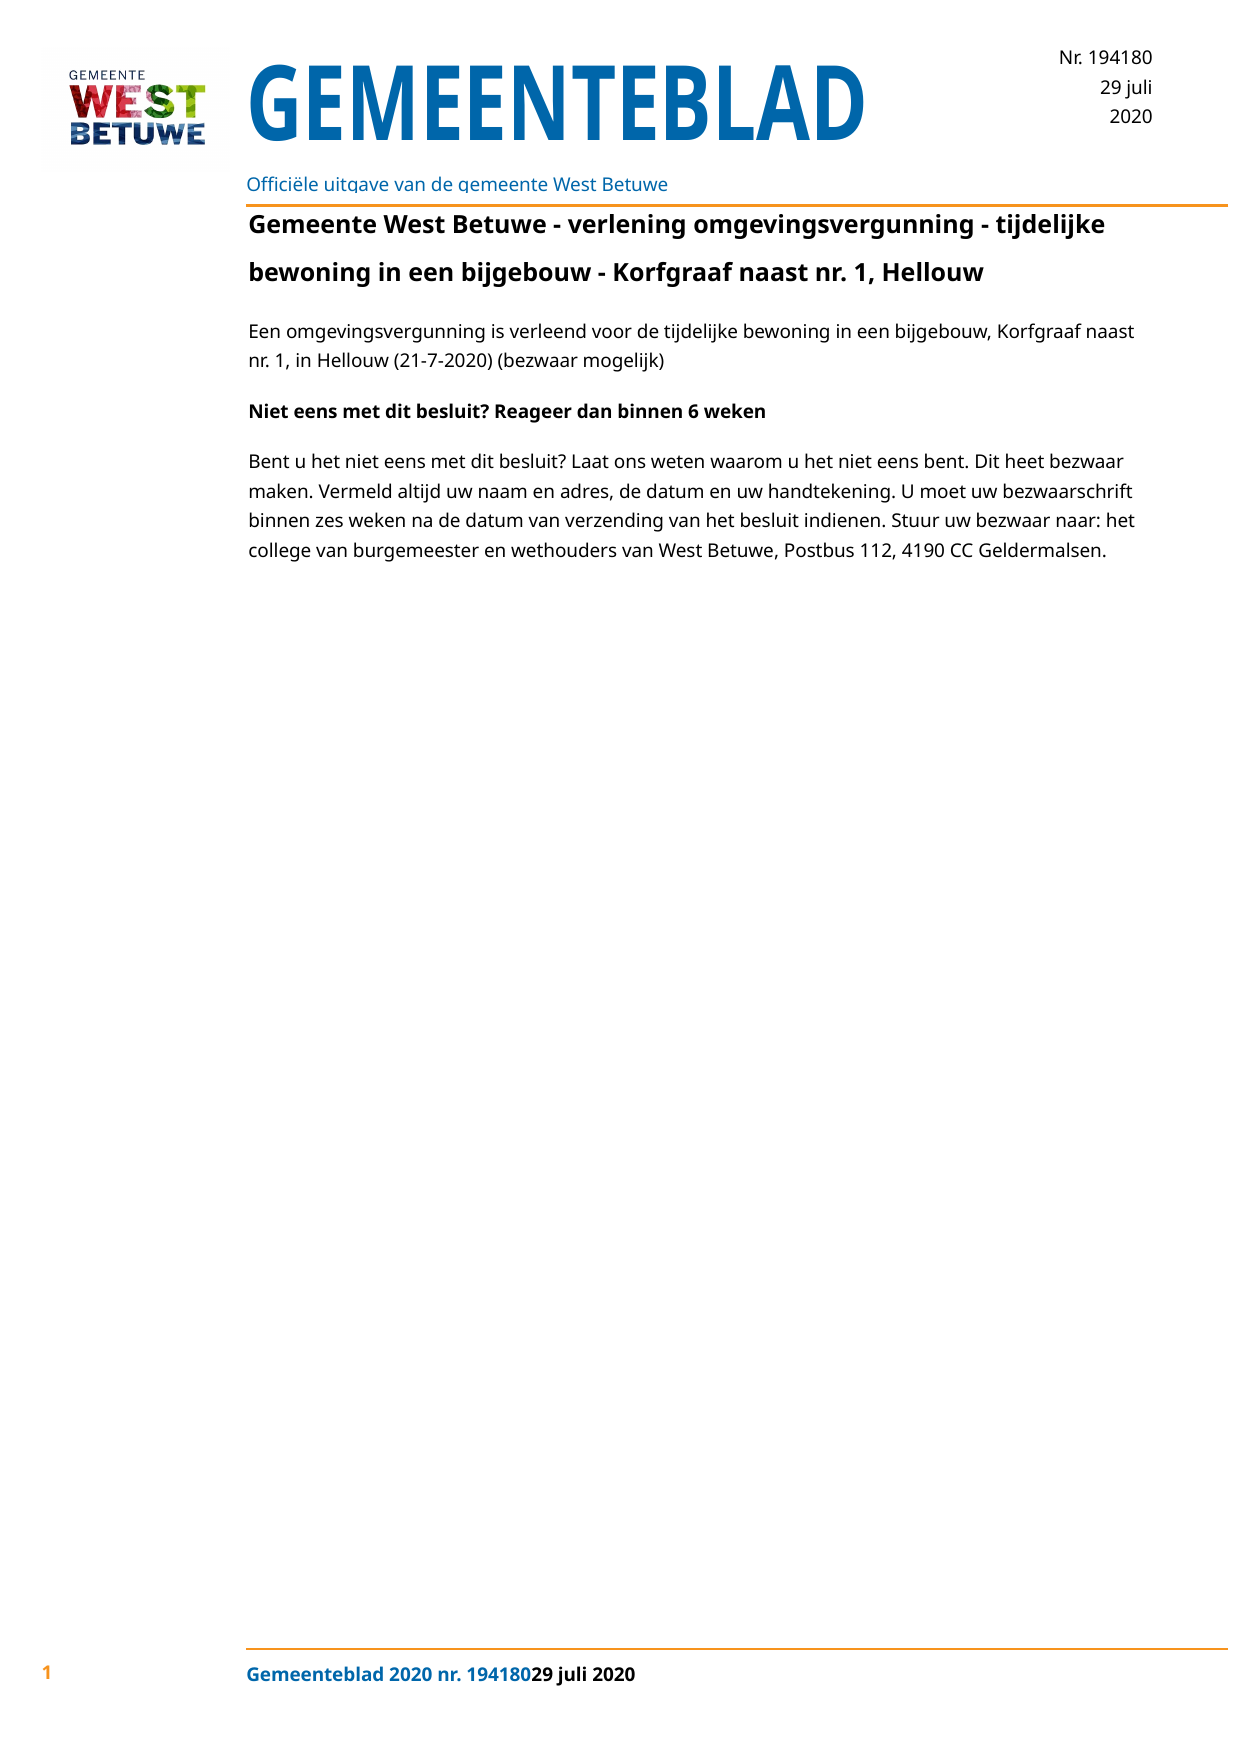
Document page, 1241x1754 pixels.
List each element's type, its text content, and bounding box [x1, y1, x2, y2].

picture [41, 47, 231, 172]
text Een omgevingsvergunning is verleend voor de tijdelijke bewoning in een bijgebouw, Korfgraaf naast nr. 1, in Hellouw (21-7-2020) (bezwaar mogelijk) [248, 318, 1152, 373]
text Gemeente West Betuwe - verlening omgevingsvergunning - tijdelijke bewoning in een bijgebouw - Korfgraaf naast nr. 1, Hellouw [248, 207, 1152, 288]
text Niet eens met dit besluit? Reageer dan binnen 6 weken [248, 398, 1152, 424]
text Bent u het niet eens met dit besluit? Laat ons weten waarom u het niet eens bent. Dit heet bezwaar maken. Vermeld altijd uw naam en adres, de datum en uw handtekening. U moet uw bezwaarschrift binnen zes weken na de datum van verzending van het besluit indienen. Stuur uw bezwaar naar: het college van burgemeester en wethouders van West Betuwe, Postbus 112, 4190 CC Geldermalsen. [248, 448, 1152, 563]
